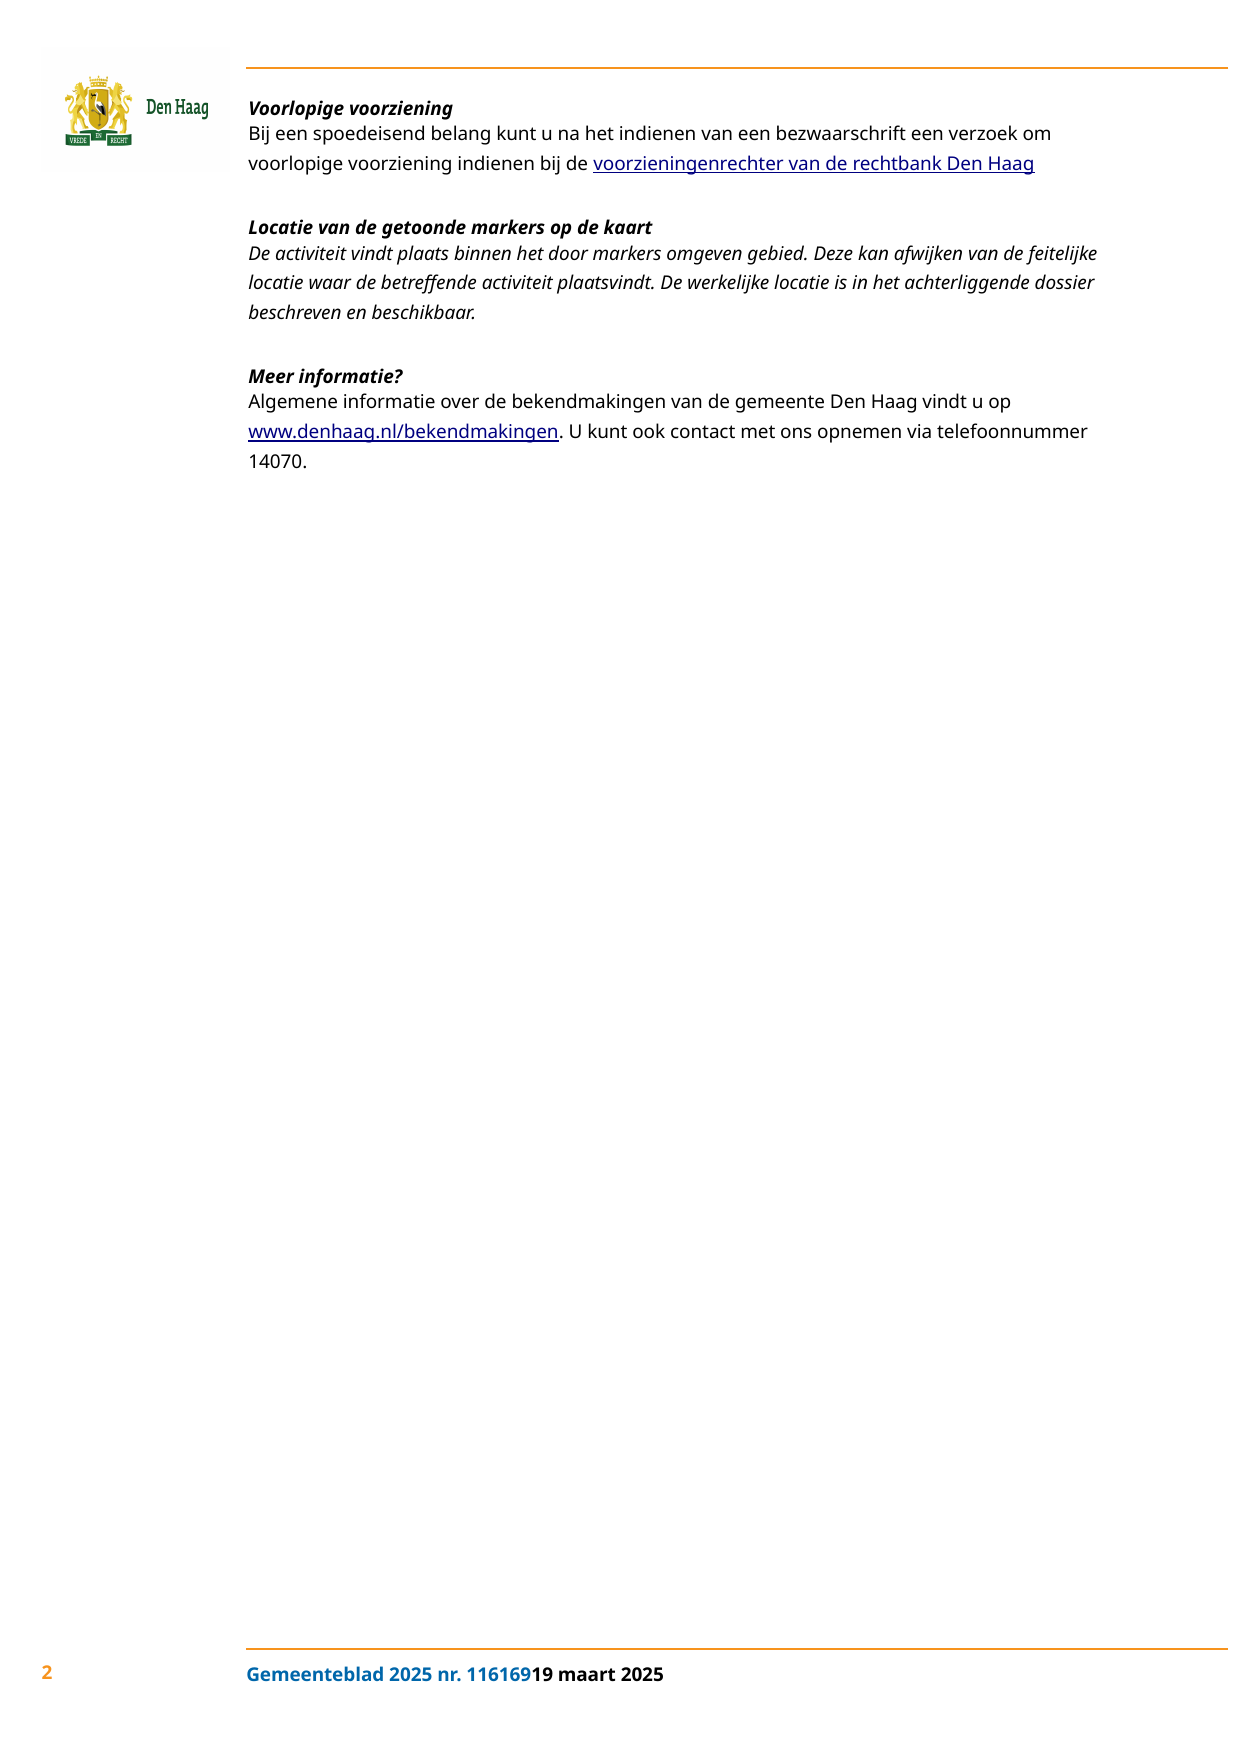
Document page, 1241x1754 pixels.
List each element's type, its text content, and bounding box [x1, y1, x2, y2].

text De activiteit vindt plaats binnen het door markers omgeven gebied. Deze kan afwijken van de feitelijke locatie waar de betreffende activiteit plaatsvindt. De werkelijke locatie is in het achterliggende dossier beschreven en beschikbaar. [248, 240, 1152, 325]
text Locatie van de getoonde markers op de kaart [248, 214, 1152, 240]
text Voorlopige voorziening [248, 95, 1152, 121]
text Meer informatie? [248, 363, 1152, 389]
text Algemene informatie over de bekendmakingen van de gemeente Den Haag vindt u op www.denhaag.nl/bekendmakingen. U kunt ook contact met ons opnemen via telefoonnummer 14070. [248, 389, 1152, 473]
text Bij een spoedeisend belang kunt u na het indienen van een bezwaarschrift een verzoek om voorlopige voorziening indienen bij de voorzieningenrechter van de rechtbank Den Haag [248, 121, 1152, 176]
picture [41, 47, 231, 172]
